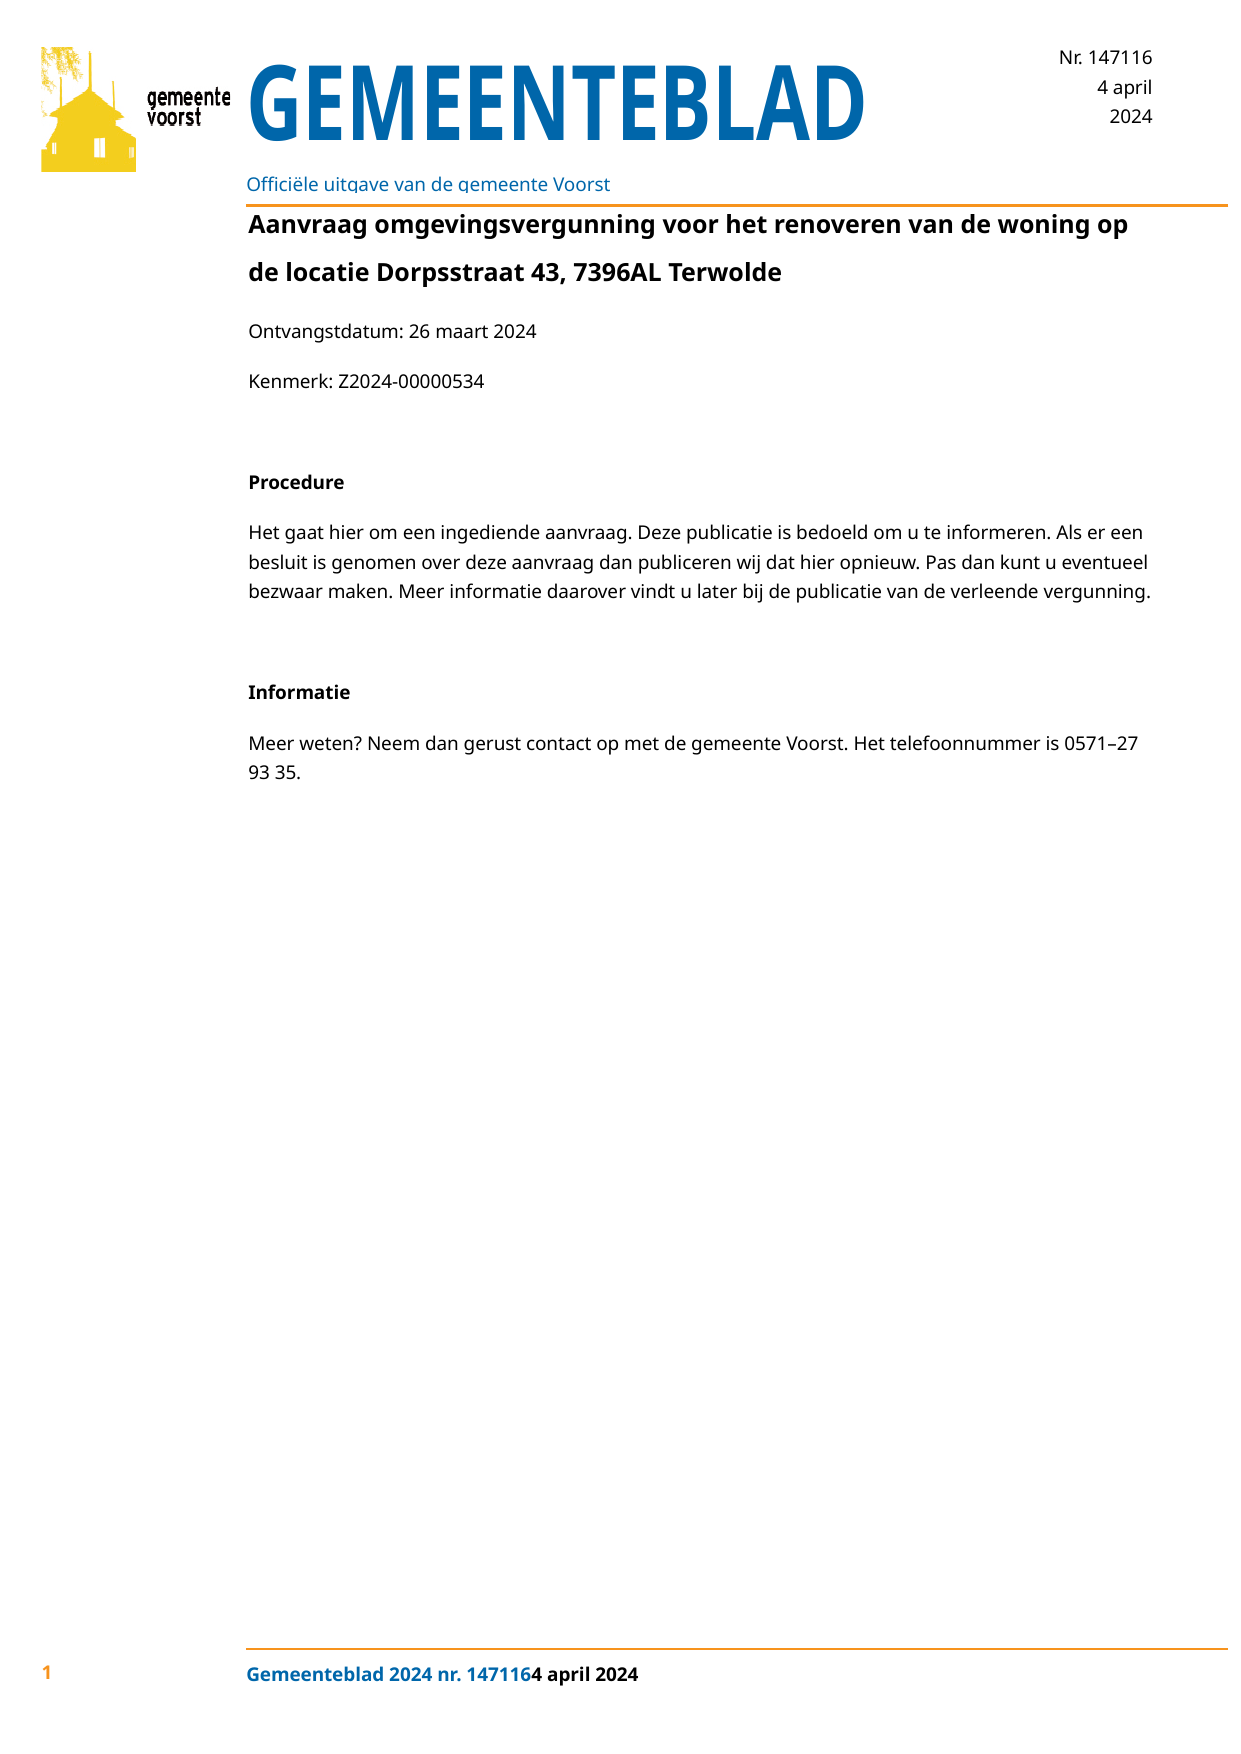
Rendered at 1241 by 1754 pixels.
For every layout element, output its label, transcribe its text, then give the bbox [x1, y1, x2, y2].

text Aanvraag omgevingsvergunning voor het renoveren van de woning op de locatie Dorpsstraat 43, 7396AL Terwolde [248, 207, 1152, 288]
text Kenmerk: Z2024-00000534 [248, 368, 1152, 394]
text Het gaat hier om een ingediende aanvraag. Deze publicatie is bedoeld om u te informeren. Als er een besluit is genomen over deze aanvraag dan publiceren wij dat hier opnieuw. Pas dan kunt u eventueel bezwaar maken. Meer informatie daarover vindt u later bij de publicatie van de verleende vergunning. [248, 519, 1152, 604]
text Meer weten? Neem dan gerust contact op met de gemeente Voorst. Het telefoonnummer is 0571–27 93 35. [248, 730, 1152, 785]
picture [41, 47, 231, 172]
text Informatie [248, 679, 1152, 705]
text Procedure [248, 469, 1152, 495]
text Ontvangstdatum: 26 maart 2024 [248, 318, 1152, 344]
